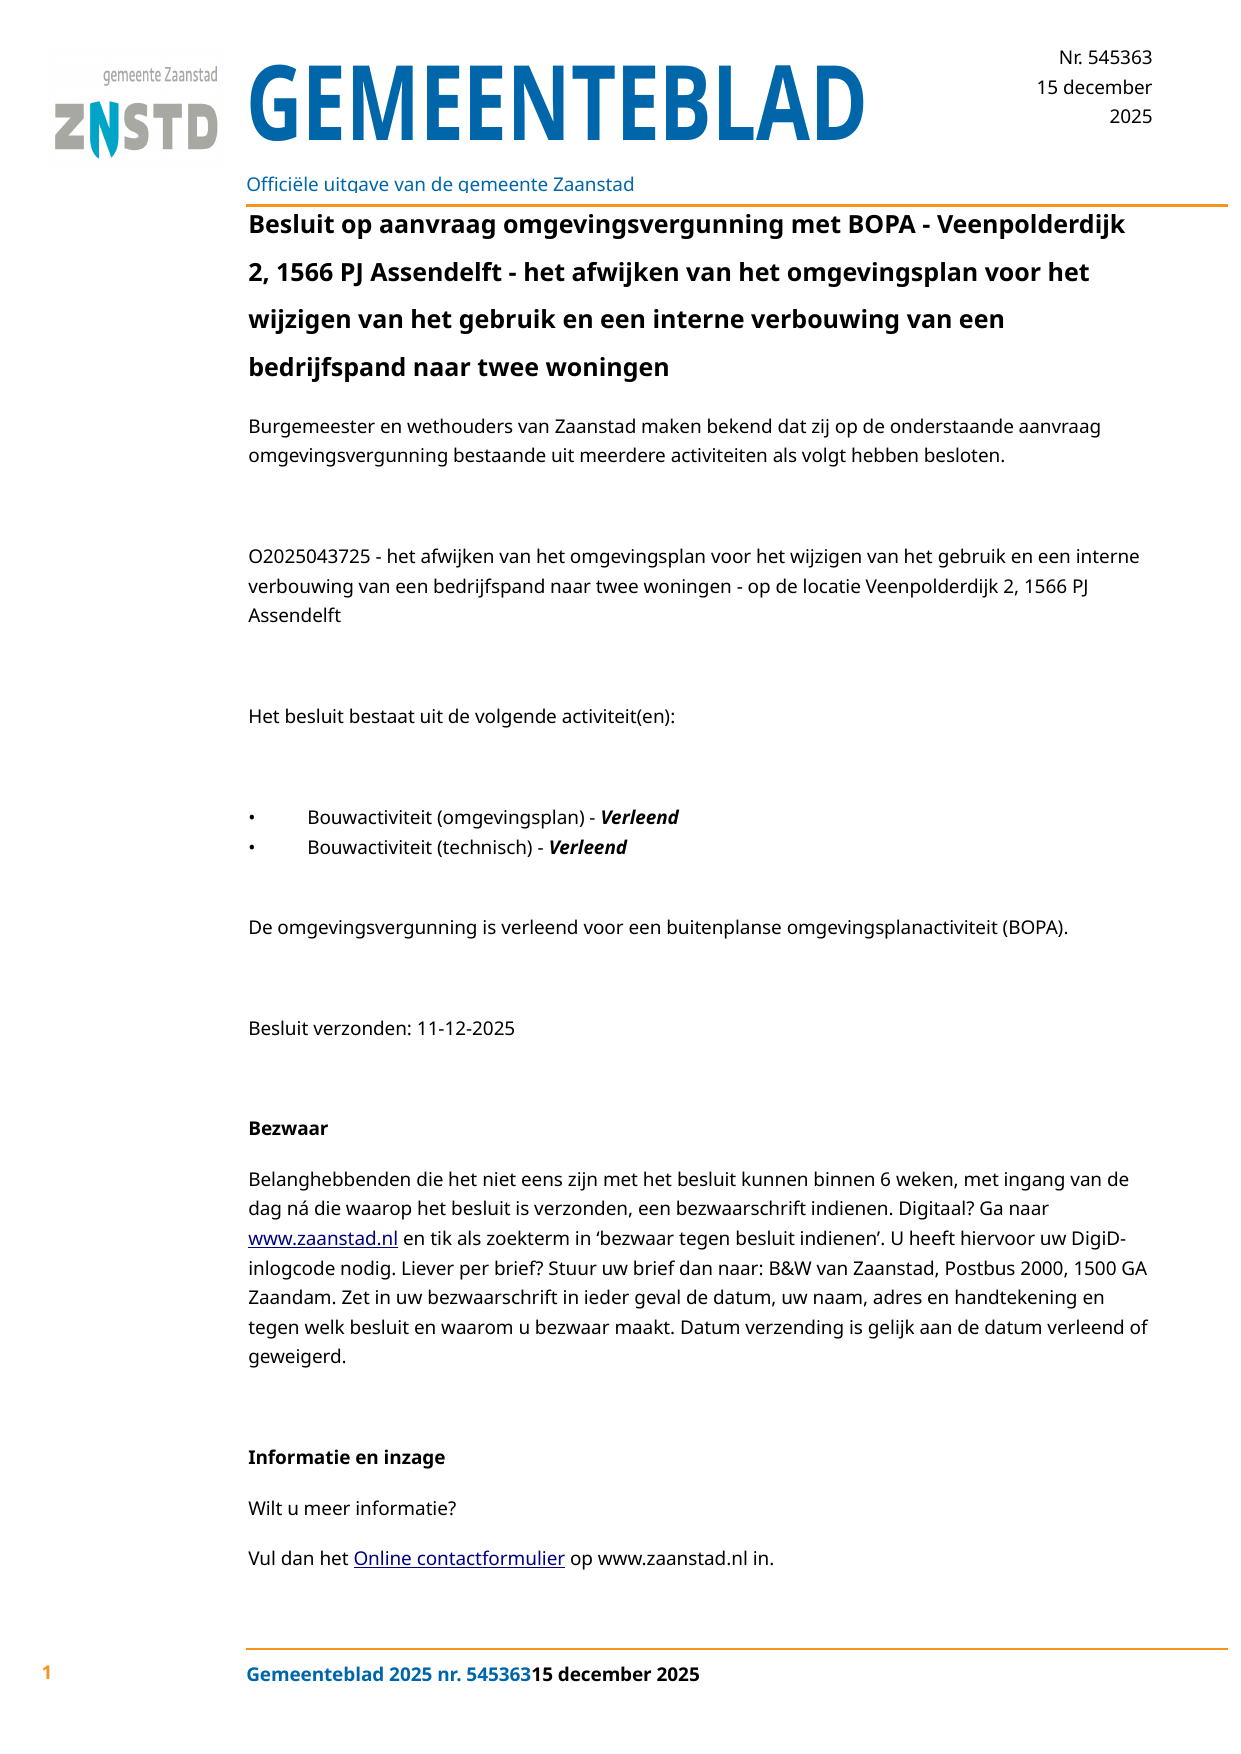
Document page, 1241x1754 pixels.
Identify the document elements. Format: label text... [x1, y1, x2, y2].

text Informatie en inzage [248, 1444, 1152, 1470]
text Het besluit bestaat uit de volgende activiteit(en): [248, 703, 1152, 729]
text Belanghebbenden die het niet eens zijn met het besluit kunnen binnen 6 weken, met ingang van de dag ná die waarop het besluit is verzonden, een bezwaarschrift indienen. Digitaal? Ga naar www.zaanstad.nl en tik als zoekterm in ‘bezwaar tegen besluit indienen’. U heeft hiervoor uw DigiD-inlogcode nodig. Liever per brief? Stuur uw brief dan naar: B&W van Zaanstad, Postbus 2000, 1500 GA Zaandam. Zet in uw bezwaarschrift in ieder geval de datum, uw naam, adres en handtekening en tegen welk besluit en waarom u bezwaar maakt. Datum verzending is gelijk aan de datum verleend of geweigerd. [248, 1166, 1152, 1369]
list Bouwactiviteit (technisch) - Verleend [248, 834, 1152, 860]
list Bouwactiviteit (omgevingsplan) - Verleend [248, 804, 1152, 830]
text Bezwaar [248, 1116, 1152, 1141]
text O2025043725 - het afwijken van het omgevingsplan voor het wijzigen van het gebruik en een interne verbouwing van een bedrijfspand naar twee woningen - op de locatie Veenpolderdijk 2, 1566 PJ Assendelft [248, 543, 1152, 628]
text Besluit verzonden: 11-12-2025 [248, 1015, 1152, 1041]
picture [41, 47, 231, 172]
text Wilt u meer informatie? [248, 1495, 1152, 1521]
text Vul dan het Online contactformulier op www.zaanstad.nl in. [248, 1545, 1152, 1571]
text De omgevingsvergunning is verleend voor een buitenplanse omgevingsplanactiviteit (BOPA). [248, 914, 1152, 940]
text Besluit op aanvraag omgevingsvergunning met BOPA - Veenpolderdijk 2, 1566 PJ Assendelft - het afwijken van het omgevingsplan voor het wijzigen van het gebruik en een interne verbouwing van een bedrijfspand naar twee woningen [248, 207, 1152, 384]
text Burgemeester en wethouders van Zaanstad maken bekend dat zij op de onderstaande aanvraag omgevingsvergunning bestaande uit meerdere activiteiten als volgt hebben besloten. [248, 413, 1152, 468]
